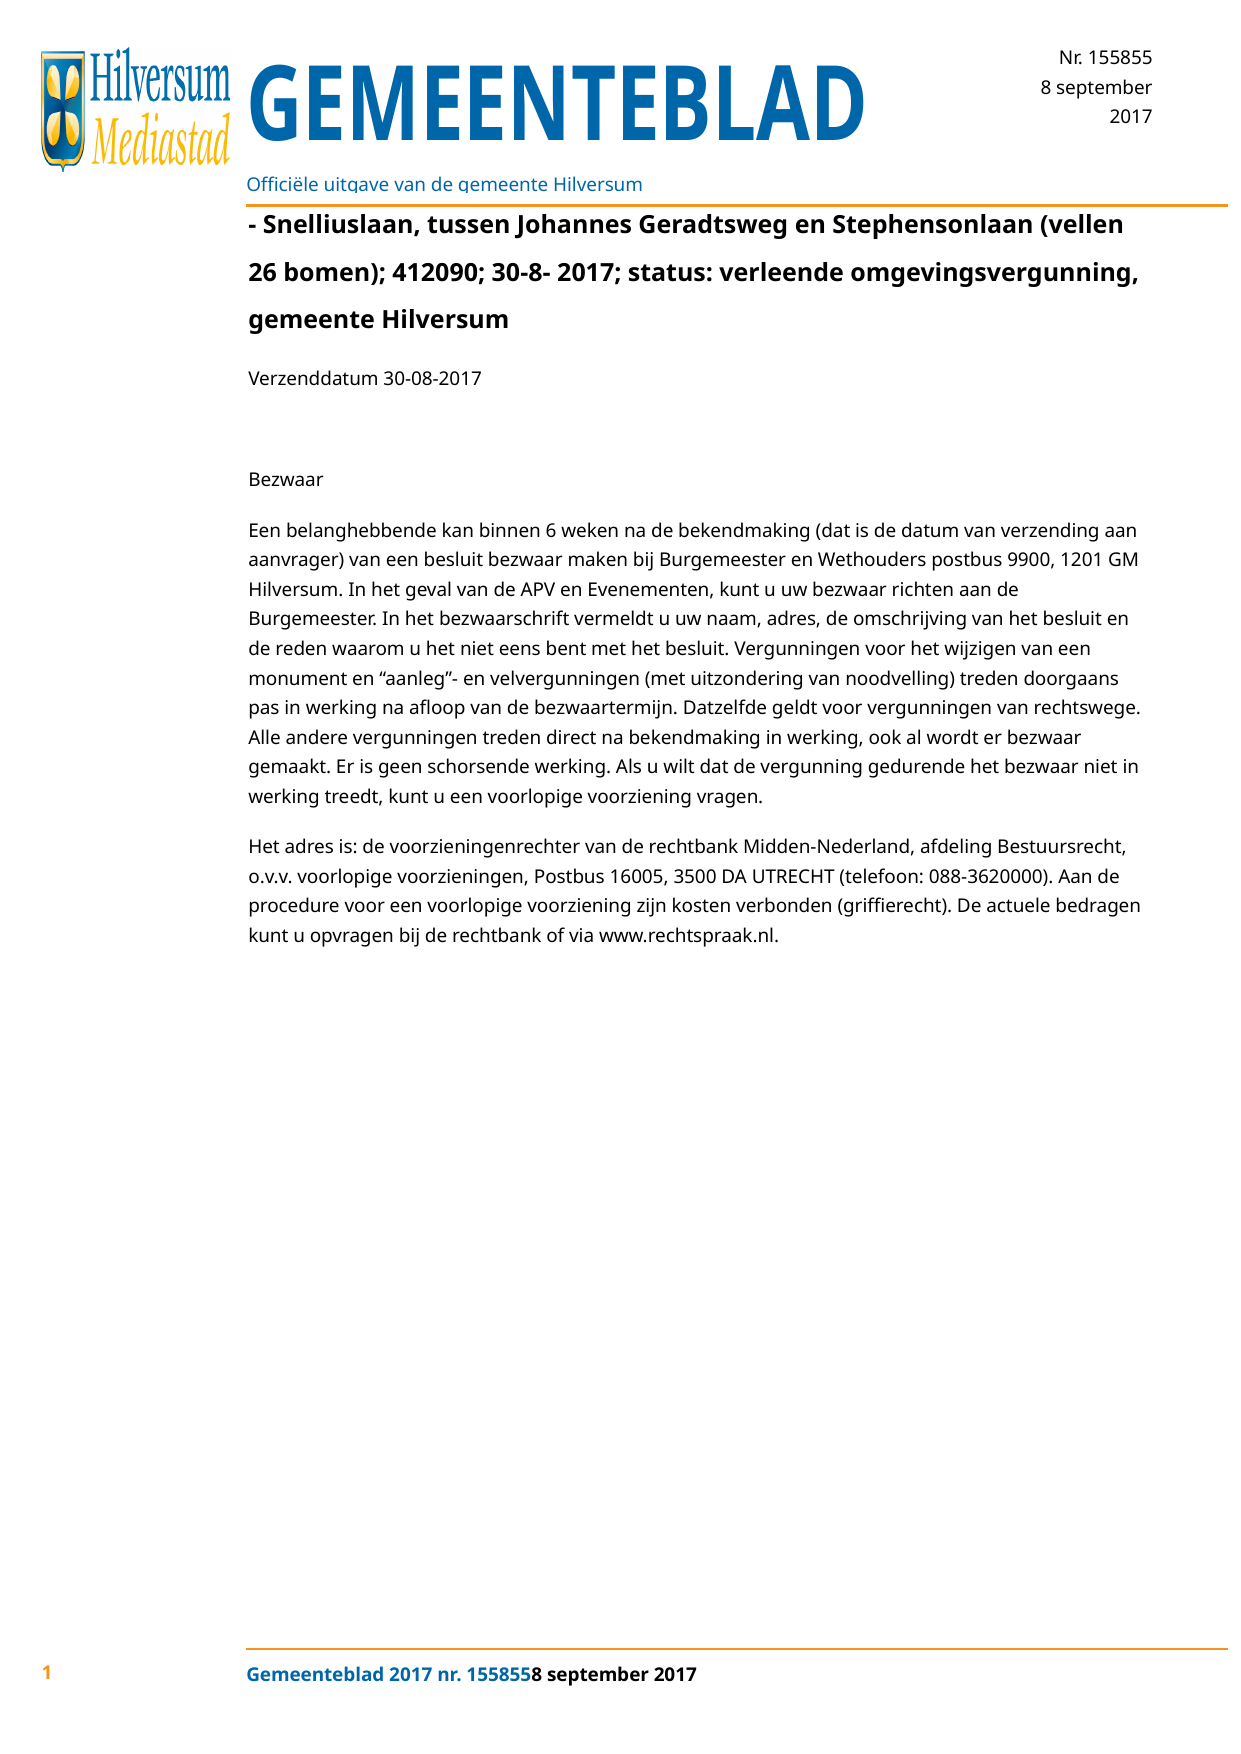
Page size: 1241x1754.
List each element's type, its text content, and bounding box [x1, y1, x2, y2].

text Het adres is: de voorzieningenrechter van de rechtbank Midden-Nederland, afdeling Bestuursrecht, o.v.v. voorlopige voorzieningen, Postbus 16005, 3500 DA UTRECHT (telefoon: 088-3620000). Aan de procedure voor een voorlopige voorziening zijn kosten verbonden (griffierecht). De actuele bedragen kunt u opvragen bij de rechtbank of via www.rechtspraak.nl. [248, 833, 1152, 948]
text Verzenddatum 30-08-2017 [248, 366, 1152, 391]
picture [41, 47, 231, 172]
text Een belanghebbende kan binnen 6 weken na de bekendmaking (dat is de datum van verzending aan aanvrager) van een besluit bezwaar maken bij Burgemeester en Wethouders postbus 9900, 1201 GM Hilversum. In het geval van de APV en Evenementen, kunt u uw bezwaar richten aan de Burgemeester. In het bezwaarschrift vermeldt u uw naam, adres, de omschrijving van het besluit en de reden waarom u het niet eens bent met het besluit. Vergunningen voor het wijzigen van een monument en “aanleg”- en velvergunningen (met uitzondering van noodvelling) treden doorgaans pas in werking na afloop van de bezwaartermijn. Datzelfde geldt voor vergunningen van rechtswege. Alle andere vergunningen treden direct na bekendmaking in werking, ook al wordt er bezwaar gemaakt. Er is geen schorsende werking. Als u wilt dat de vergunning gedurende het bezwaar niet in werking treedt, kunt u een voorlopige voorziening vragen. [248, 517, 1152, 809]
text Bezwaar [248, 466, 1152, 492]
text - Snelliuslaan, tussen Johannes Geradtsweg en Stephensonlaan (vellen 26 bomen); 412090; 30-8- 2017; status: verleende omgevingsvergunning, gemeente Hilversum [248, 207, 1152, 336]
